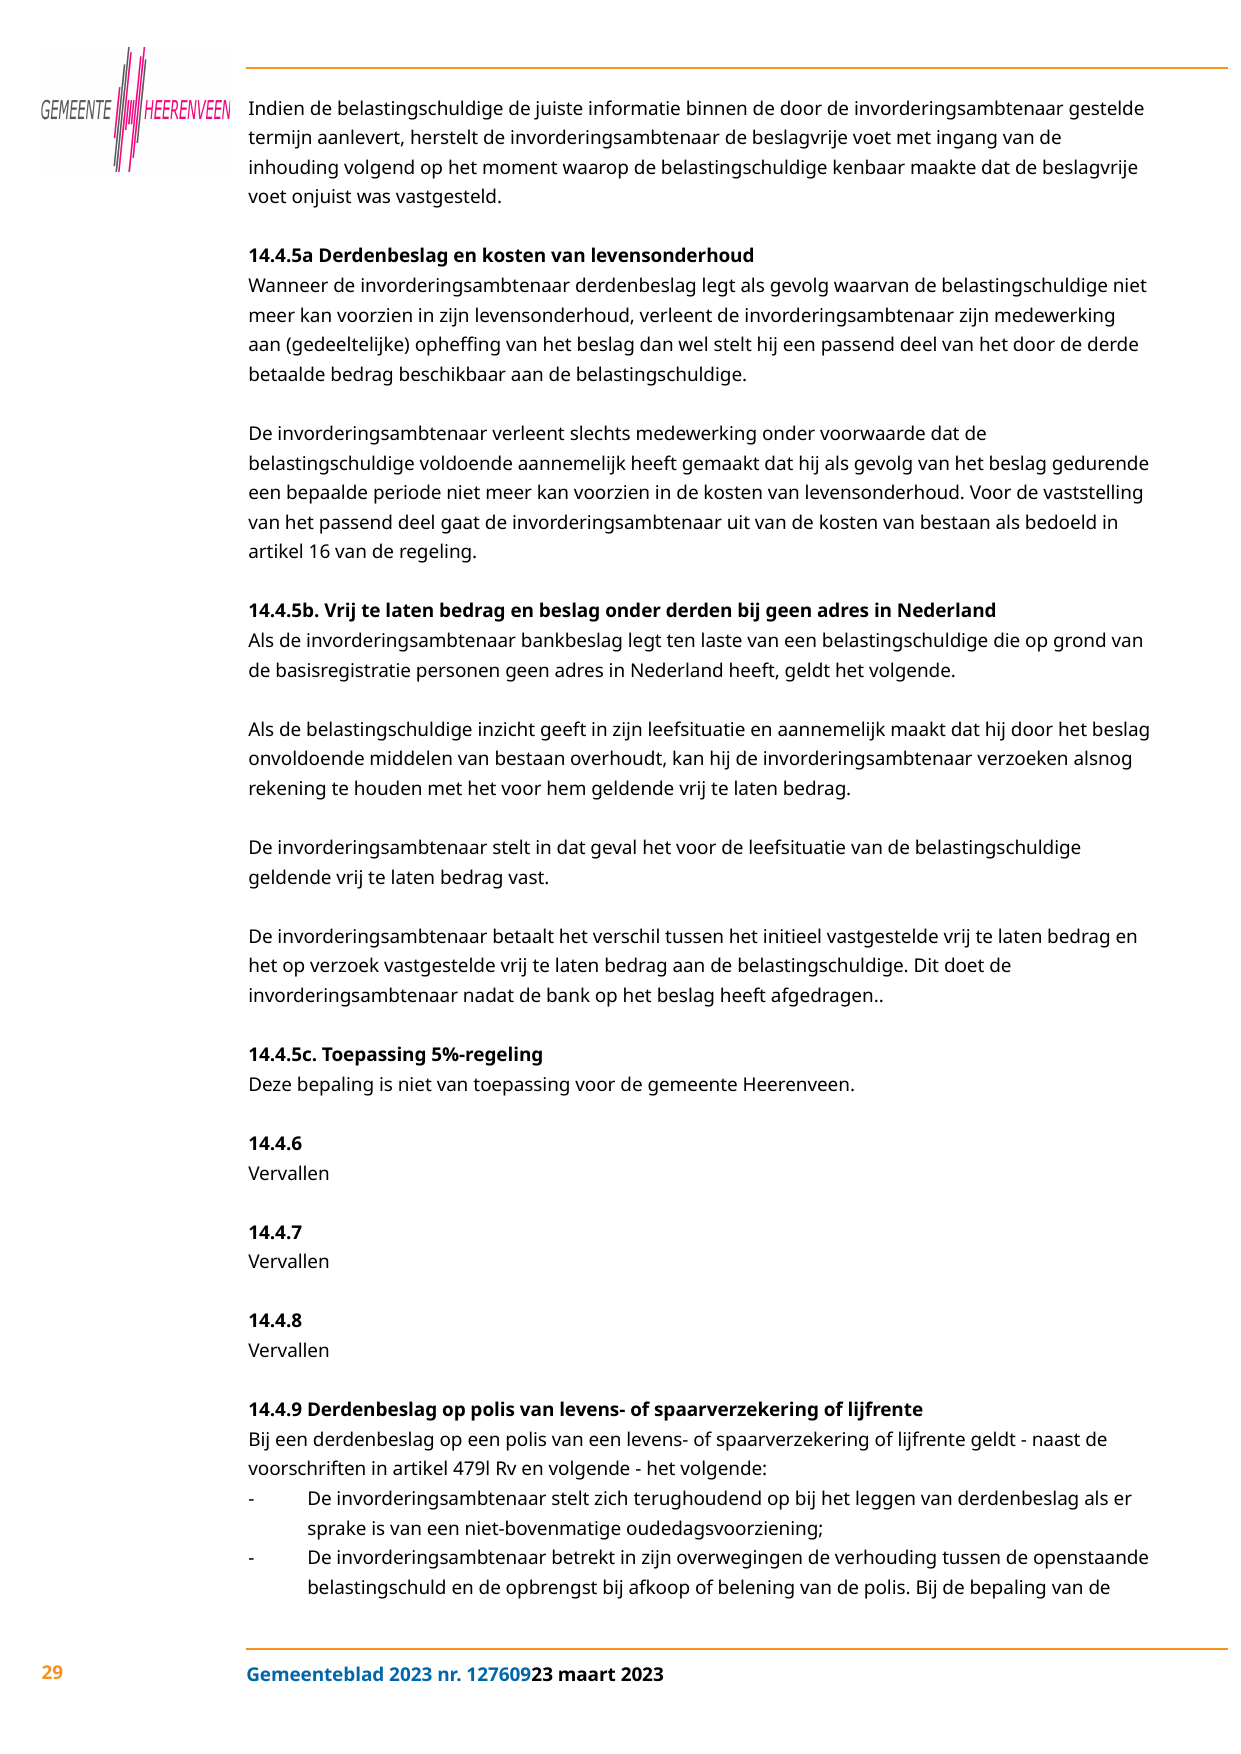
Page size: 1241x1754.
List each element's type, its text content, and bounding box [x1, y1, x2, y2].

text 14.4.5b. Vrij te laten bedrag en beslag onder derden bij geen adres in Nederland [248, 598, 1152, 623]
text Vervallen [248, 1160, 1152, 1186]
list De invorderingsambtenaar betrekt in zijn overwegingen de verhouding tussen de openstaande belastingschuld en de opbrengst bij afkoop of belening van de polis. Bij de bepaling van de [248, 1544, 1152, 1600]
text Wanneer de invorderingsambtenaar derdenbeslag legt als gevolg waarvan de belastingschuldige niet meer kan voorzien in zijn levensonderhoud, verleent de invorderingsambtenaar zijn medewerking aan (gedeeltelijke) opheffing van het beslag dan wel stelt hij een passend deel van het door de derde betaalde bedrag beschikbaar aan de belastingschuldige. [248, 272, 1152, 387]
text Als de belastingschuldige inzicht geeft in zijn leefsituatie en aannemelijk maakt dat hij door het beslag onvoldoende middelen van bestaan overhoudt, kan hij de invorderingsambtenaar verzoeken alsnog rekening te houden met het voor hem geldende vrij te laten bedrag. [248, 716, 1152, 801]
text Vervallen [248, 1248, 1152, 1274]
text 14.4.7 [248, 1219, 1152, 1245]
text 14.4.9 Derdenbeslag op polis van levens- of spaarverzekering of lijfrente [248, 1396, 1152, 1422]
list De invorderingsambtenaar stelt zich terughoudend op bij het leggen van derdenbeslag als er sprake is van een niet-bovenmatige oudedagsvoorziening; [248, 1485, 1152, 1541]
text 14.4.5c. Toepassing 5%-regeling [248, 1041, 1152, 1067]
text De invorderingsambtenaar betaalt het verschil tussen het initieel vastgestelde vrij te laten bedrag en het op verzoek vastgestelde vrij te laten bedrag aan de belastingschuldige. Dit doet de invorderingsambtenaar nadat de bank op het beslag heeft afgedragen.. [248, 923, 1152, 1008]
text Als de invorderingsambtenaar bankbeslag legt ten laste van een belastingschuldige die op grond van de basisregistratie personen geen adres in Nederland heeft, geldt het volgende. [248, 627, 1152, 683]
picture [41, 47, 231, 172]
text De invorderingsambtenaar stelt in dat geval het voor de leefsituatie van de belastingschuldige geldende vrij te laten bedrag vast. [248, 834, 1152, 890]
text 14.4.6 [248, 1130, 1152, 1156]
text Bij een derdenbeslag op een polis van een levens- of spaarverzekering of lijfrente geldt - naast de voorschriften in artikel 479l Rv en volgende - het volgende: [248, 1426, 1152, 1481]
text 14.4.5a Derdenbeslag en kosten van levensonderhoud [248, 243, 1152, 268]
text Vervallen [248, 1337, 1152, 1363]
text Indien de belastingschuldige de juiste informatie binnen de door de invorderingsambtenaar gestelde termijn aanlevert, herstelt de invorderingsambtenaar de beslagvrije voet met ingang van de inhouding volgend op het moment waarop de belastingschuldige kenbaar maakte dat de beslagvrije voet onjuist was vastgesteld. [248, 95, 1152, 209]
text 14.4.8 [248, 1308, 1152, 1333]
text De invorderingsambtenaar verleent slechts medewerking onder voorwaarde dat de belastingschuldige voldoende aannemelijk heeft gemaakt dat hij als gevolg van het beslag gedurende een bepaalde periode niet meer kan voorzien in de kosten van levensonderhoud. Voor de vaststelling van het passend deel gaat de invorderingsambtenaar uit van de kosten van bestaan als bedoeld in artikel 16 van de regeling. [248, 420, 1152, 564]
text Deze bepaling is niet van toepassing voor de gemeente Heerenveen. [248, 1071, 1152, 1097]
